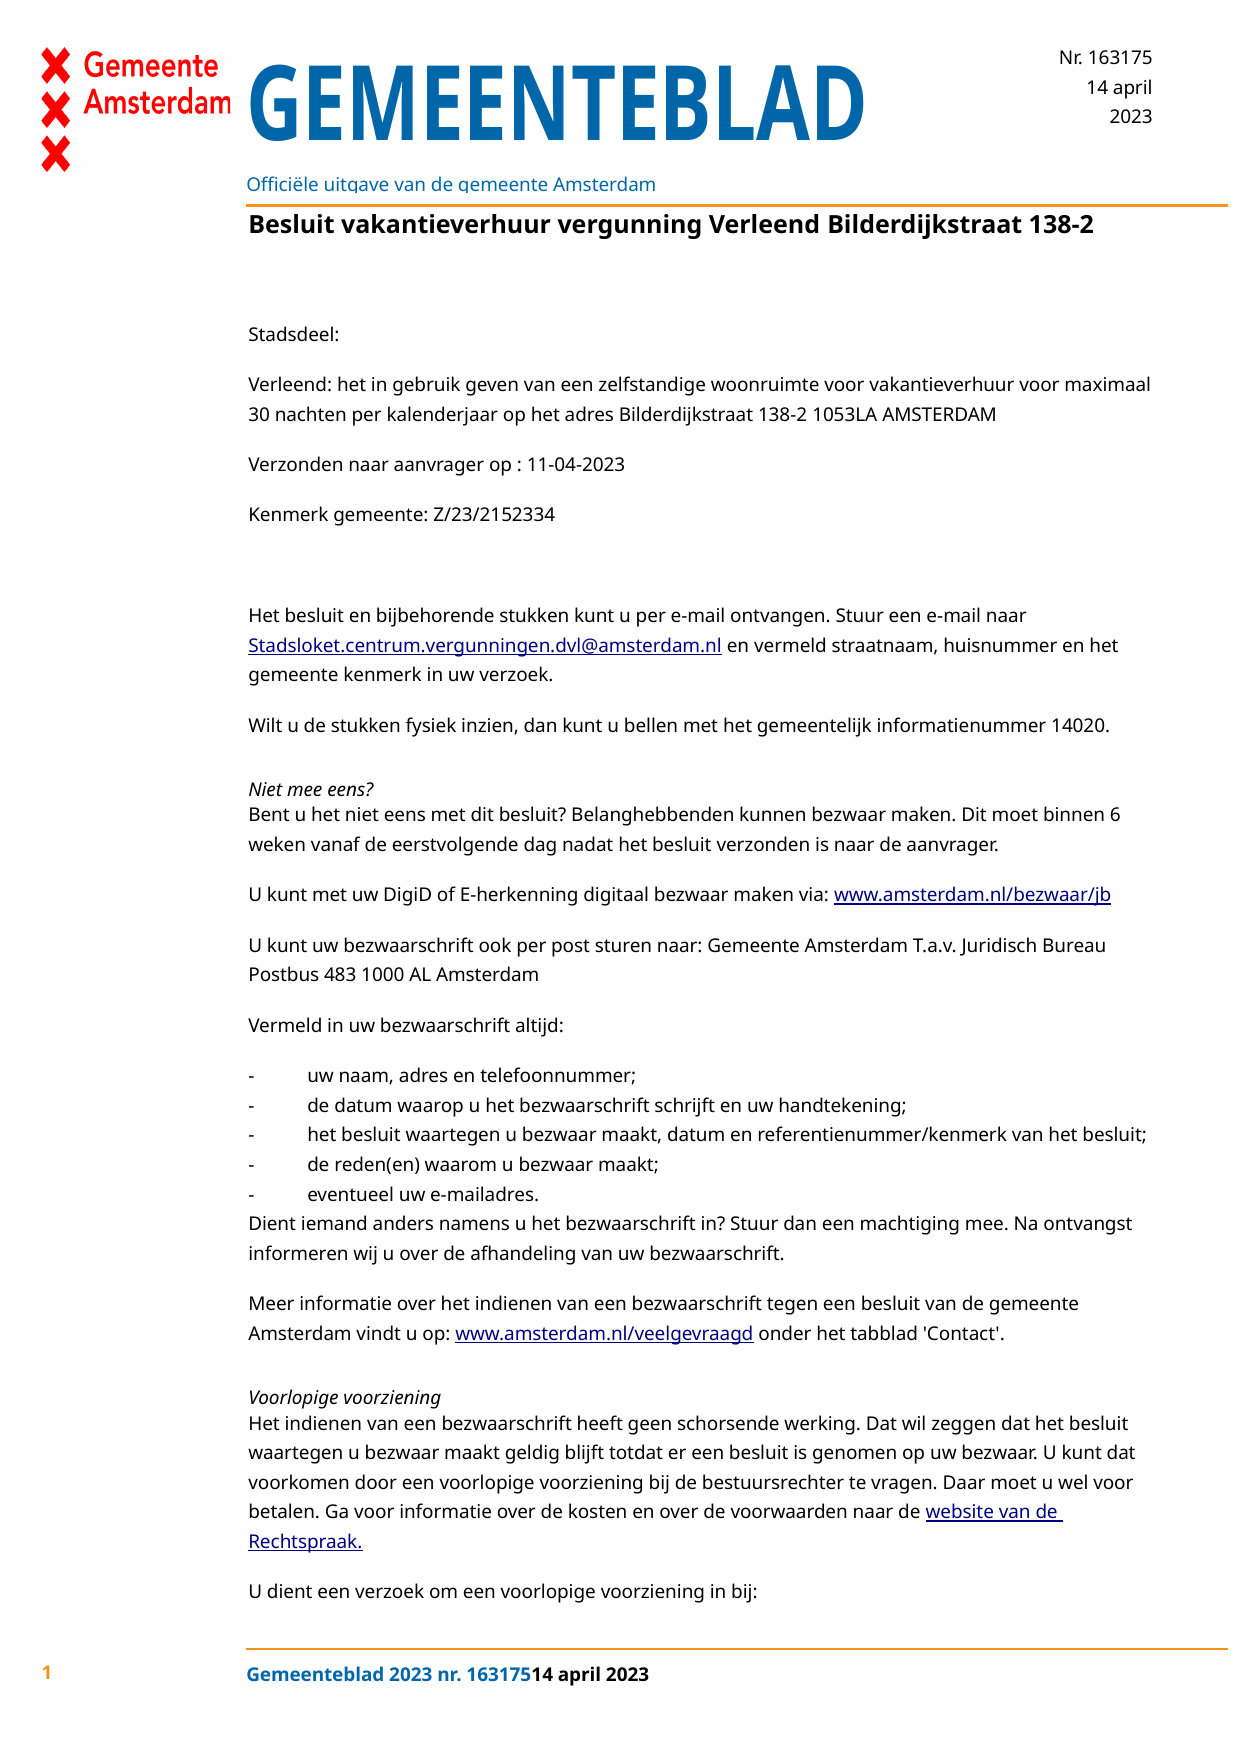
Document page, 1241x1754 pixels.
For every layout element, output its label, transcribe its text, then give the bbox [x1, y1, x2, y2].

text Het besluit en bijbehorende stukken kunt u per e-mail ontvangen. Stuur een e-mail naar Stadsloket.centrum.vergunningen.dvl@amsterdam.nl en vermeld straatnaam, huisnummer en het gemeente kenmerk in uw verzoek. [248, 602, 1152, 687]
list het besluit waartegen u bezwaar maakt, datum en referentienummer/kenmerk van het besluit; [248, 1122, 1152, 1147]
text Wilt u de stukken fysiek inzien, dan kunt u bellen met het gemeentelijk informatienummer 14020. [248, 712, 1152, 738]
text Besluit vakantieverhuur vergunning Verleend Bilderdijkstraat 138-2 [248, 207, 1152, 241]
text Vermeld in uw bezwaarschrift altijd: [248, 1012, 1152, 1038]
text U kunt met uw DigiD of E-herkenning digitaal bezwaar maken via: www.amsterdam.nl/bezwaar/jb [248, 882, 1152, 907]
text Bent u het niet eens met dit besluit? Belanghebbenden kunnen bezwaar maken. Dit moet binnen 6 weken vanaf de eerstvolgende dag nadat het besluit verzonden is naar de aanvrager. [248, 802, 1152, 857]
text Kenmerk gemeente: Z/23/2152334 [248, 502, 1152, 527]
text Stadsdeel: [248, 321, 1152, 346]
text Meer informatie over het indienen van een bezwaarschrift tegen een besluit van de gemeente Amsterdam vindt u op: www.amsterdam.nl/veelgevraagd onder het tabblad 'Contact'. [248, 1290, 1152, 1346]
text Verleend: het in gebruik geven van een zelfstandige woonruimte voor vakantieverhuur voor maximaal 30 nachten per kalenderjaar op het adres Bilderdijkstraat 138-2 1053LA AMSTERDAM [248, 371, 1152, 426]
text Voorlopige voorziening [248, 1384, 1152, 1410]
text Het indienen van een bezwaarschrift heeft geen schorsende werking. Dat wil zeggen dat het besluit waartegen u bezwaar maakt geldig blijft totdat er een besluit is genomen op uw bezwaar. U kunt dat voorkomen door een voorlopige voorziening bij de bestuursrechter te vragen. Daar moet u wel voor betalen. Ga voor informatie over de kosten en over de voorwaarden naar de website van de Rechtspraak. [248, 1410, 1152, 1554]
text Niet mee eens? [248, 776, 1152, 802]
text Verzonden naar aanvrager op : 11-04-2023 [248, 451, 1152, 477]
text U kunt uw bezwaarschrift ook per post sturen naar: Gemeente Amsterdam T.a.v. Juridisch Bureau Postbus 483 1000 AL Amsterdam [248, 932, 1152, 987]
list de datum waarop u het bezwaarschrift schrijft en uw handtekening; [248, 1092, 1152, 1118]
picture [41, 47, 231, 172]
list de reden(en) waarom u bezwaar maakt; [248, 1151, 1152, 1177]
text U dient een verzoek om een voorlopige voorziening in bij: [248, 1578, 1152, 1604]
list uw naam, adres en telefoonnummer; [248, 1062, 1152, 1088]
text Dient iemand anders namens u het bezwaarschrift in? Stuur dan een machtiging mee. Na ontvangst informeren wij u over de afhandeling van uw bezwaarschrift. [248, 1210, 1152, 1266]
list eventueel uw e-mailadres. [248, 1181, 1152, 1207]
